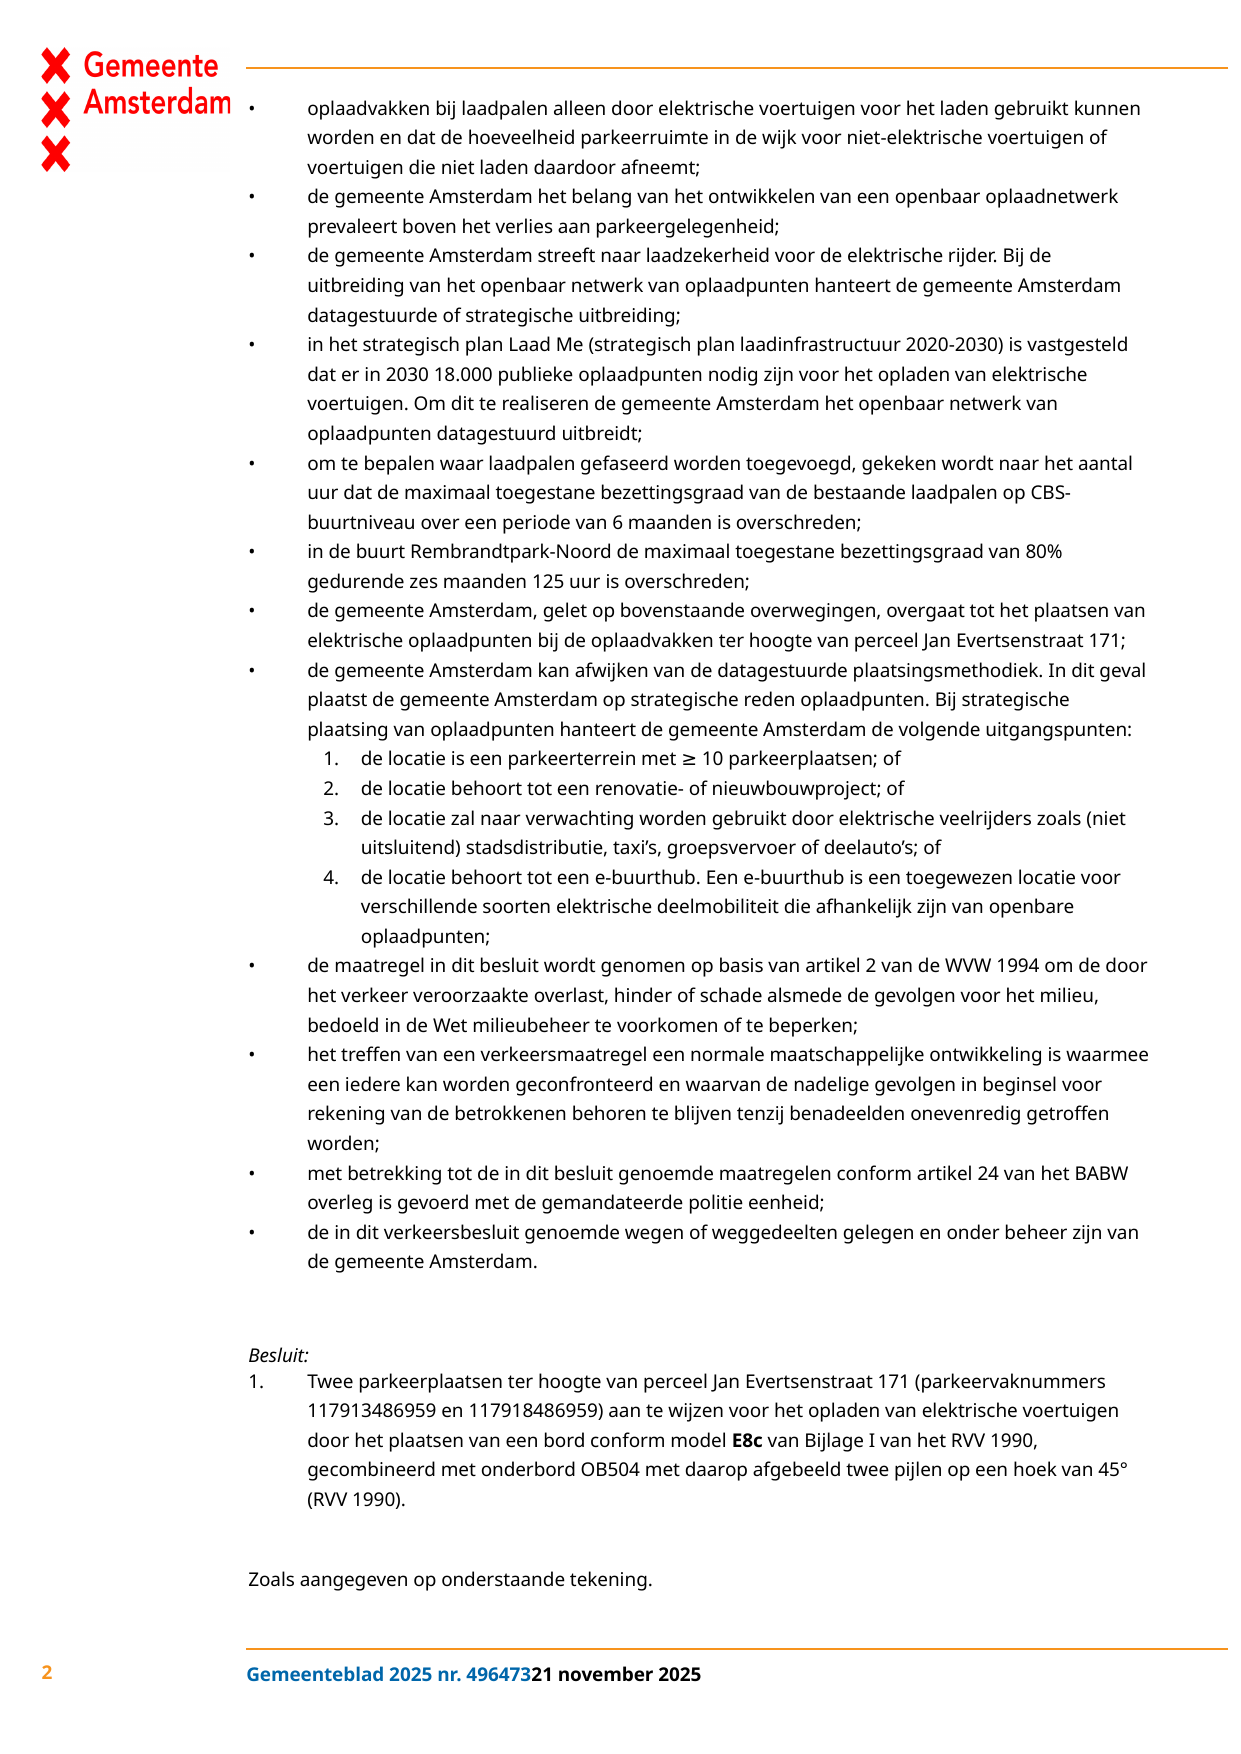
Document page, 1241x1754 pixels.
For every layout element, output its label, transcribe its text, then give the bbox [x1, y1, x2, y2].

list de maatregel in dit besluit wordt genomen op basis van artikel 2 van de WVW 1994 om de door het verkeer veroorzaakte overlast, hinder of schade alsmede de gevolgen voor het milieu, bedoeld in de Wet milieubeheer te voorkomen of te beperken; [248, 953, 1152, 1038]
list de gemeente Amsterdam kan afwijken van de datagestuurde plaatsingsmethodiek. In dit geval plaatst de gemeente Amsterdam op strategische reden oplaadpunten. Bij strategische plaatsing van oplaadpunten hanteert de gemeente Amsterdam de volgende uitgangspunten: [248, 657, 1152, 742]
picture [41, 47, 231, 172]
list om te bepalen waar laadpalen gefaseerd worden toegevoegd, gekeken wordt naar het aantal uur dat de maximaal toegestane bezettingsgraad van de bestaande laadpalen op CBS-buurtniveau over een periode van 6 maanden is overschreden; [248, 450, 1152, 535]
list in de buurt Rembrandtpark-Noord de maximaal toegestane bezettingsgraad van 80% gedurende zes maanden 125 uur is overschreden; [248, 538, 1152, 594]
list de locatie behoort tot een e-buurthub. Een e-buurthub is een toegewezen locatie voor verschillende soorten elektrische deelmobiliteit die afhankelijk zijn van openbare oplaadpunten; [323, 864, 1152, 949]
list oplaadvakken bij laadpalen alleen door elektrische voertuigen voor het laden gebruikt kunnen worden en dat de hoeveelheid parkeerruimte in de wijk voor niet-elektrische voertuigen of voertuigen die niet laden daardoor afneemt; [248, 95, 1152, 180]
list de in dit verkeersbesluit genoemde wegen of weggedeelten gelegen en onder beheer zijn van de gemeente Amsterdam. [248, 1219, 1152, 1274]
list de gemeente Amsterdam het belang van het ontwikkelen van een openbaar oplaadnetwerk prevaleert boven het verlies aan parkeergelegenheid; [248, 183, 1152, 239]
text Besluit: [248, 1342, 1152, 1368]
list de gemeente Amsterdam, gelet op bovenstaande overwegingen, overgaat tot het plaatsen van elektrische oplaadpunten bij de oplaadvakken ter hoogte van perceel Jan Evertsenstraat 171; [248, 598, 1152, 653]
text Zoals aangegeven op onderstaande tekening. [248, 1566, 1152, 1592]
list de locatie is een parkeerterrein met ≥ 10 parkeerplaatsen; of [323, 746, 1152, 771]
list de locatie zal naar verwachting worden gebruikt door elektrische veelrijders zoals (niet uitsluitend) stadsdistributie, taxi’s, groepsvervoer of deelauto’s; of [323, 805, 1152, 860]
list in het strategisch plan Laad Me (strategisch plan laadinfrastructuur 2020-2030) is vastgesteld dat er in 2030 18.000 publieke oplaadpunten nodig zijn voor het opladen van elektrische voertuigen. Om dit te realiseren de gemeente Amsterdam het openbaar netwerk van oplaadpunten datagestuurd uitbreidt; [248, 331, 1152, 446]
list het treffen van een verkeersmaatregel een normale maatschappelijke ontwikkeling is waarmee een iedere kan worden geconfronteerd en waarvan de nadelige gevolgen in beginsel voor rekening van de betrokkenen behoren te blijven tenzij benadeelden onevenredig getroffen worden; [248, 1041, 1152, 1156]
list Twee parkeerplaatsen ter hoogte van perceel Jan Evertsenstraat 171 (parkeervaknummers 117913486959 en 117918486959) aan te wijzen voor het opladen van elektrische voertuigen door het plaatsen van een bord conform model E8c van Bijlage I van het RVV 1990, gecombineerd met onderbord OB504 met daarop afgebeeld twee pijlen op een hoek van 45° (RVV 1990). [248, 1368, 1152, 1512]
list de locatie behoort tot een renovatie- of nieuwbouwproject; of [323, 775, 1152, 801]
list de gemeente Amsterdam streeft naar laadzekerheid voor de elektrische rijder. Bij de uitbreiding van het openbaar netwerk van oplaadpunten hanteert de gemeente Amsterdam datagestuurde of strategische uitbreiding; [248, 243, 1152, 328]
list met betrekking tot de in dit besluit genoemde maatregelen conform artikel 24 van het BABW overleg is gevoerd met de gemandateerde politie eenheid; [248, 1160, 1152, 1215]
